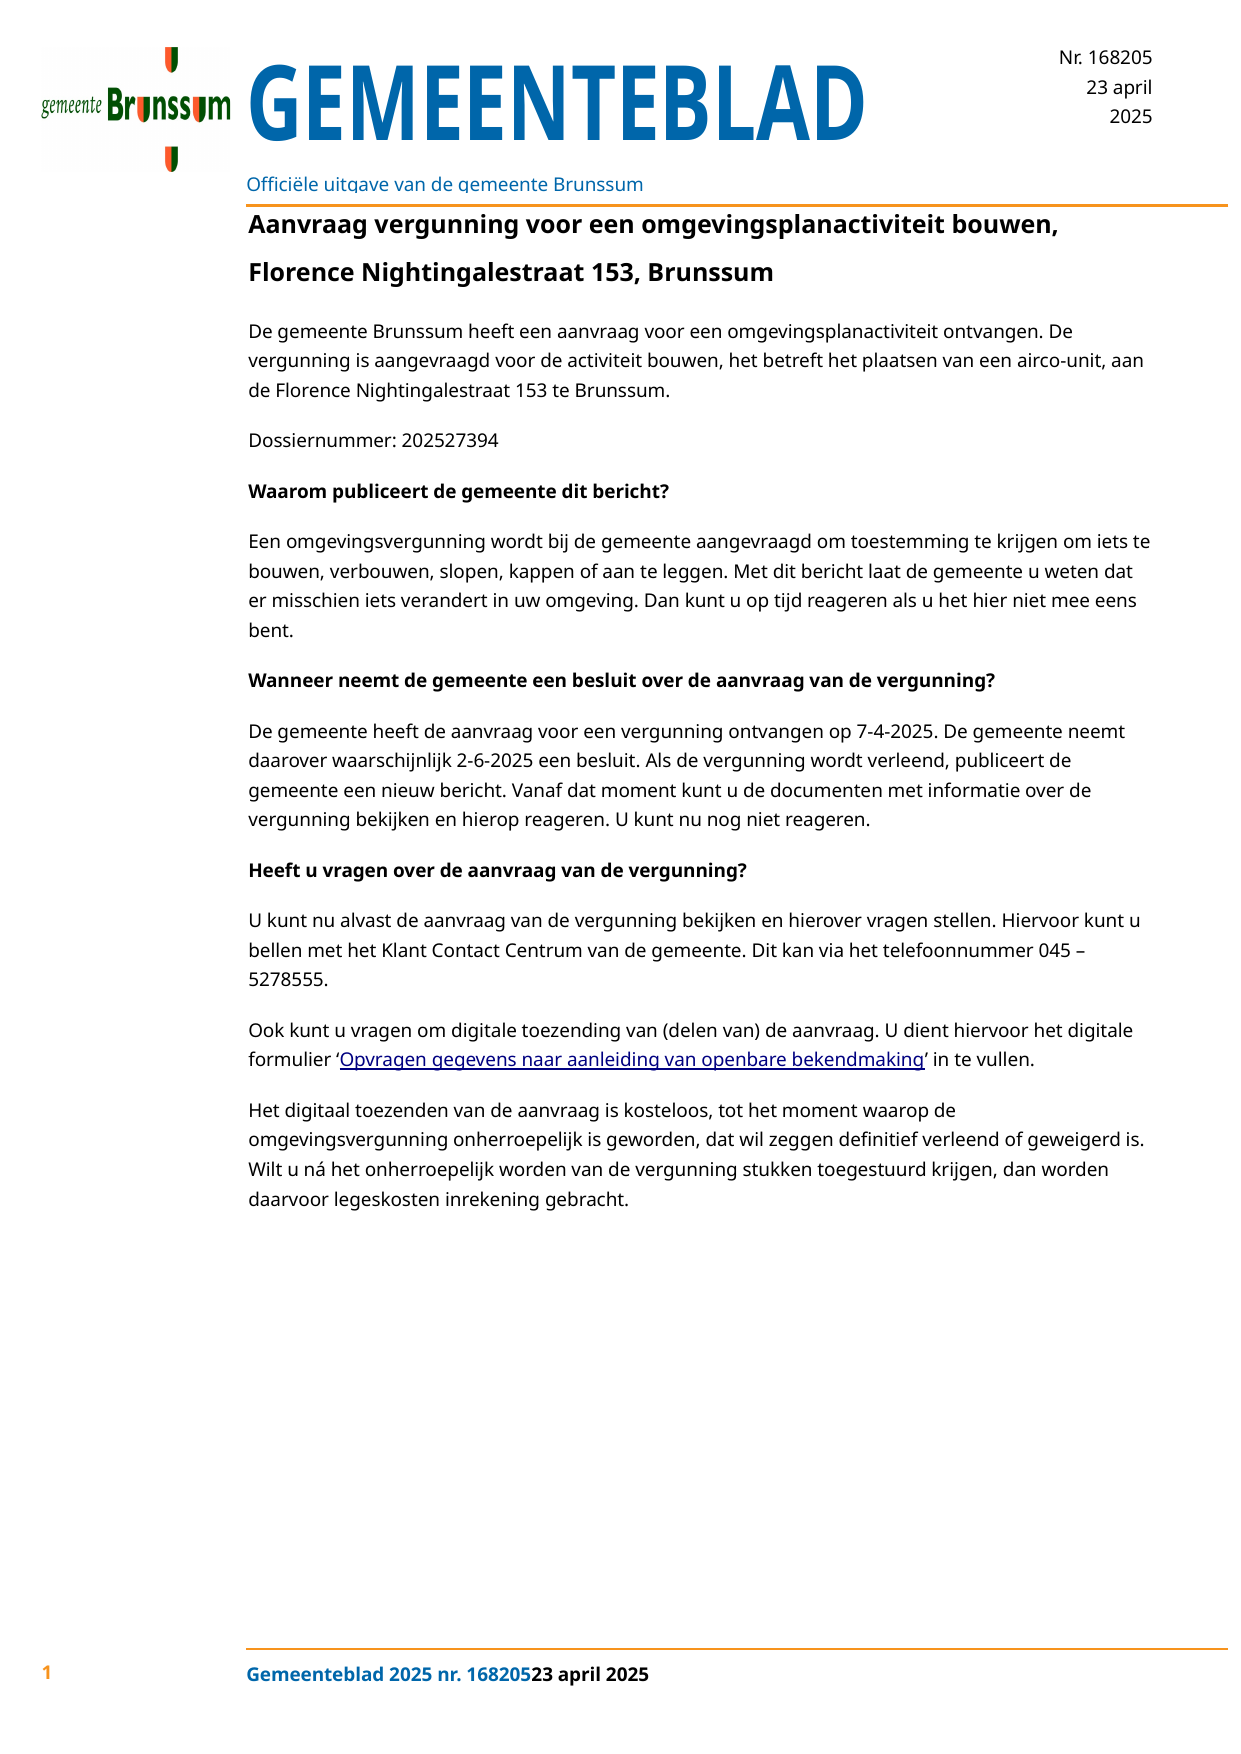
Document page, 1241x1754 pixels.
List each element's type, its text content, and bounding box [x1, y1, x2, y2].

picture [41, 47, 231, 172]
text Ook kunt u vragen om digitale toezending van (delen van) de aanvraag. U dient hiervoor het digitale formulier ‘Opvragen gegevens naar aanleiding van openbare bekendmaking’ in te vullen. [248, 1017, 1152, 1072]
text Het digitaal toezenden van de aanvraag is kosteloos, tot het moment waarop de omgevingsvergunning onherroepelijk is geworden, dat wil zeggen definitief verleend of geweigerd is. Wilt u ná het onherroepelijk worden van de vergunning stukken toegestuurd krijgen, dan worden daarvoor legeskosten inrekening gebracht. [248, 1097, 1152, 1212]
text Dossiernummer: 202527394 [248, 427, 1152, 453]
text Waarom publiceert de gemeente dit bericht? [248, 478, 1152, 504]
text Een omgevingsvergunning wordt bij de gemeente aangevraagd om toestemming te krijgen om iets te bouwen, verbouwen, slopen, kappen of aan te leggen. Met dit bericht laat de gemeente u weten dat er misschien iets verandert in uw omgeving. Dan kunt u op tijd reageren als u het hier niet mee eens bent. [248, 528, 1152, 643]
text De gemeente Brunssum heeft een aanvraag voor een omgevingsplanactiviteit ontvangen. De vergunning is aangevraagd voor de activiteit bouwen, het betreft het plaatsen van een airco-unit, aan de Florence Nightingalestraat 153 te Brunssum. [248, 318, 1152, 403]
text De gemeente heeft de aanvraag voor een vergunning ontvangen op 7-4-2025. De gemeente neemt daarover waarschijnlijk 2-6-2025 een besluit. Als de vergunning wordt verleend, publiceert de gemeente een nieuw bericht. Vanaf dat moment kunt u de documenten met informatie over de vergunning bekijken en hierop reageren. U kunt nu nog niet reageren. [248, 718, 1152, 832]
text U kunt nu alvast de aanvraag van de vergunning bekijken en hierover vragen stellen. Hiervoor kunt u bellen met het Klant Contact Centrum van de gemeente. Dit kan via het telefoonnummer 045 – 5278555. [248, 907, 1152, 992]
text Heeft u vragen over de aanvraag van de vergunning? [248, 857, 1152, 883]
text Aanvraag vergunning voor een omgevingsplanactiviteit bouwen, Florence Nightingalestraat 153, Brunssum [248, 207, 1152, 288]
text Wanneer neemt de gemeente een besluit over de aanvraag van de vergunning? [248, 667, 1152, 693]
